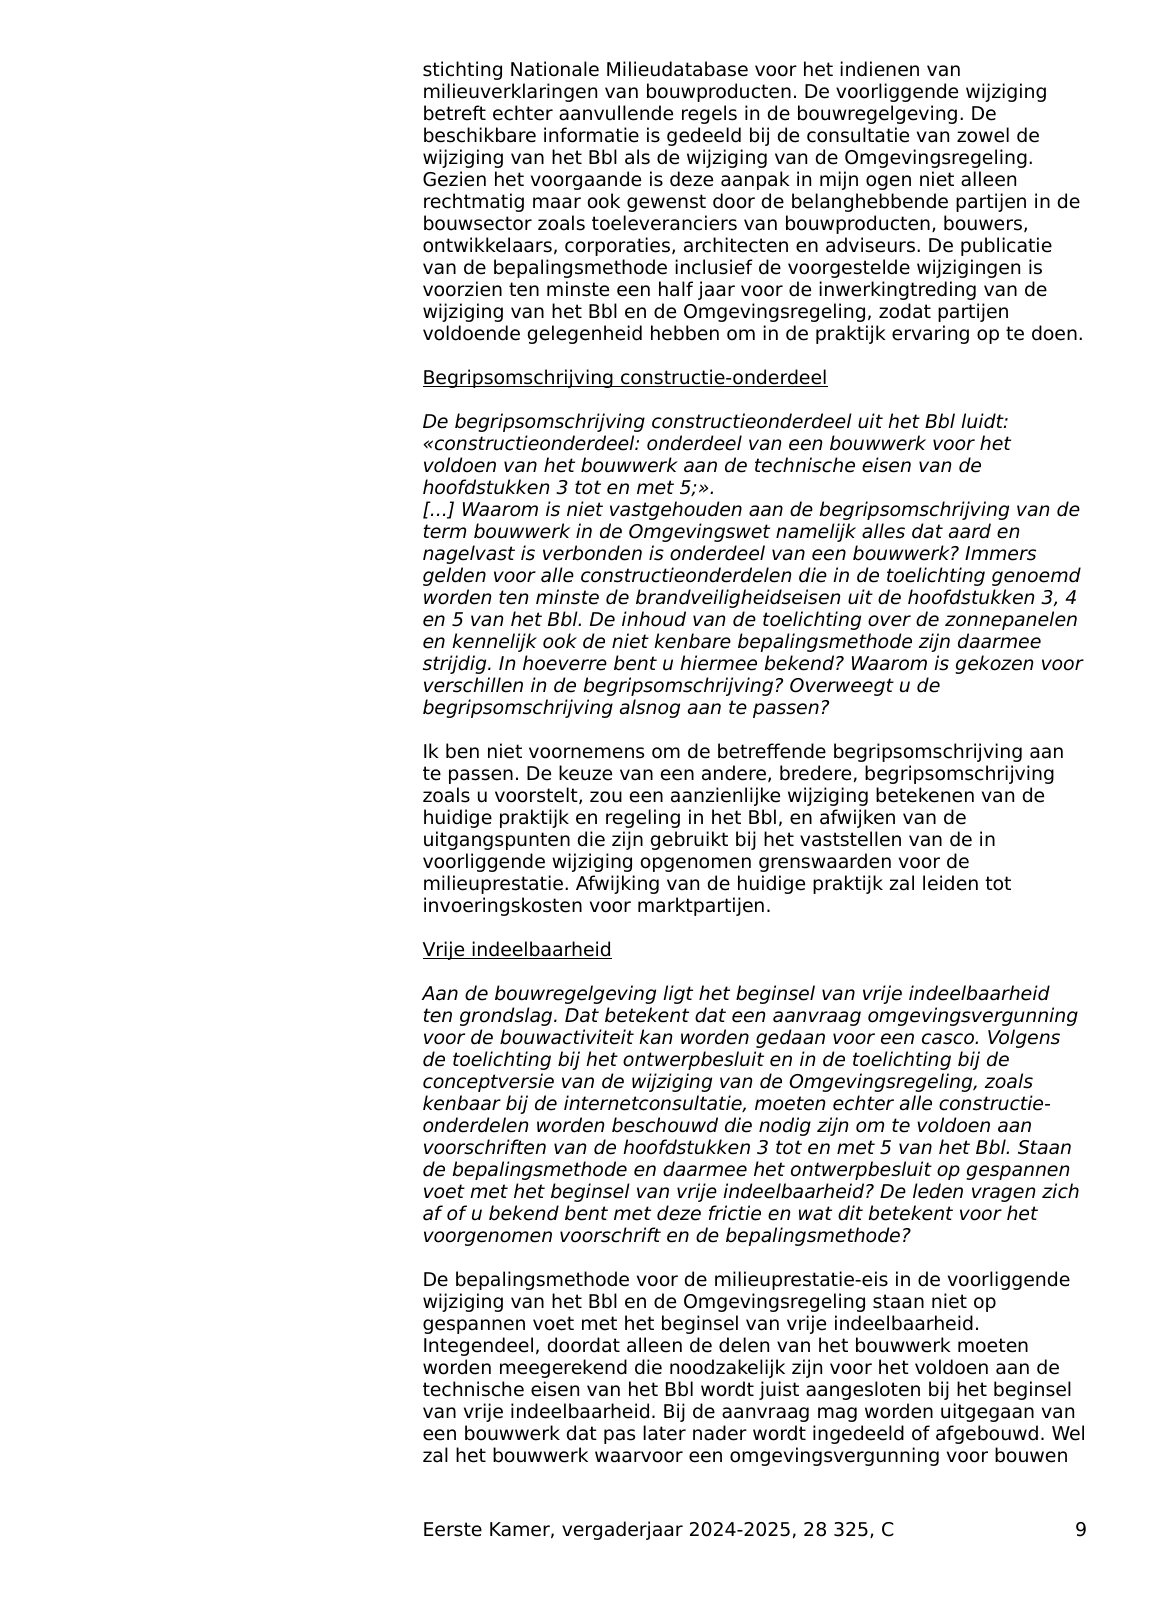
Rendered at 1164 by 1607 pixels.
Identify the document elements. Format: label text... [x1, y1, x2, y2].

text De bepalingsmethode voor de milieuprestatie-eis in de voorliggende wijziging van het Bbl en de Omgevingsregeling staan niet op gespannen voet met het beginsel van vrije indeelbaarheid. Integendeel, doordat alleen de delen van het bouwwerk moeten worden meegerekend die noodzakelijk zijn voor het voldoen aan de technische eisen van het Bbl wordt juist aangesloten bij het beginsel van vrije indeelbaarheid. Bij de aanvraag mag worden uitgegaan van een bouwwerk dat pas later nader wordt ingedeeld of afgebouwd. Wel zal het bouwwerk waarvoor een omgevingsvergunning voor bouwen [422, 1269, 1087, 1467]
text Aan de bouwregelgeving ligt het beginsel van vrije indeelbaarheid ten grondslag. Dat betekent dat een aanvraag omgevingsvergunning voor de bouwactiviteit kan worden gedaan voor een casco. Volgens de toelichting bij het ontwerpbesluit en in de toelichting bij de conceptversie van de wijziging van de Omgevingsregeling, zoals kenbaar bij de internetconsultatie, moeten echter alle constructie-onderdelen worden beschouwd die nodig zijn om te voldoen aan voorschriften van de hoofdstukken 3 tot en met 5 van het Bbl. Staan de bepalingsmethode en daarmee het ontwerpbesluit op gespannen voet met het beginsel van vrije indeelbaarheid? De leden vragen zich af of u bekend bent met deze frictie en wat dit betekent voor het voorgenomen voorschrift en de bepalingsmethode? [422, 983, 1087, 1247]
text Ik ben niet voornemens om de betreffende begripsomschrijving aan te passen. De keuze van een andere, bredere, begripsomschrijving zoals u voorstelt, zou een aanzienlijke wijziging betekenen van de huidige praktijk en regeling in het Bbl, en afwijken van de uitgangspunten die zijn gebruikt bij het vaststellen van de in voorliggende wijziging opgenomen grenswaarden voor de milieuprestatie. Afwijking van de huidige praktijk zal leiden tot invoeringskosten voor marktpartijen. [422, 741, 1087, 917]
text De begripsomschrijving constructieonderdeel uit het Bbl luidt: «constructieonderdeel: onderdeel van een bouwwerk voor het voldoen van het bouwwerk aan de technische eisen van de hoofdstukken 3 tot en met 5;». [422, 411, 1087, 499]
text stichting Nationale Milieudatabase voor het indienen van milieuverklaringen van bouwproducten. De voorliggende wijziging betreft echter aanvullende regels in de bouwregelgeving. De beschikbare informatie is gedeeld bij de consultatie van zowel de wijziging van het Bbl als de wijziging van de Omgevingsregeling. Gezien het voorgaande is deze aanpak in mijn ogen niet alleen rechtmatig maar ook gewenst door de belanghebbende partijen in de bouwsector zoals toeleveranciers van bouwproducten, bouwers, ontwikkelaars, corporaties, architecten en adviseurs. De publicatie van de bepalingsmethode inclusief de voorgestelde wijzigingen is voorzien ten minste een half jaar voor de inwerkingtreding van de wijziging van het Bbl en de Omgevingsregeling, zodat partijen voldoende gelegenheid hebben om in de praktijk ervaring op te doen. [422, 59, 1087, 345]
text [...] Waarom is niet vastgehouden aan de begripsomschrijving van de term bouwwerk in de Omgevingswet namelijk alles dat aard en nagelvast is verbonden is onderdeel van een bouwwerk? Immers gelden voor alle constructieonderdelen die in de toelichting genoemd worden ten minste de brandveiligheidseisen uit de hoofdstukken 3, 4 en 5 van het Bbl. De inhoud van de toelichting over de zonnepanelen en kennelijk ook de niet kenbare bepalingsmethode zijn daarmee strijdig. In hoeverre bent u hiermee bekend? Waarom is gekozen voor verschillen in de begripsomschrijving? Overweegt u de begripsomschrijving alsnog aan te passen? [422, 499, 1087, 719]
subtitle Vrije indeelbaarheid [422, 939, 1087, 961]
subtitle Begripsomschrijving constructie-onderdeel [422, 367, 1087, 389]
